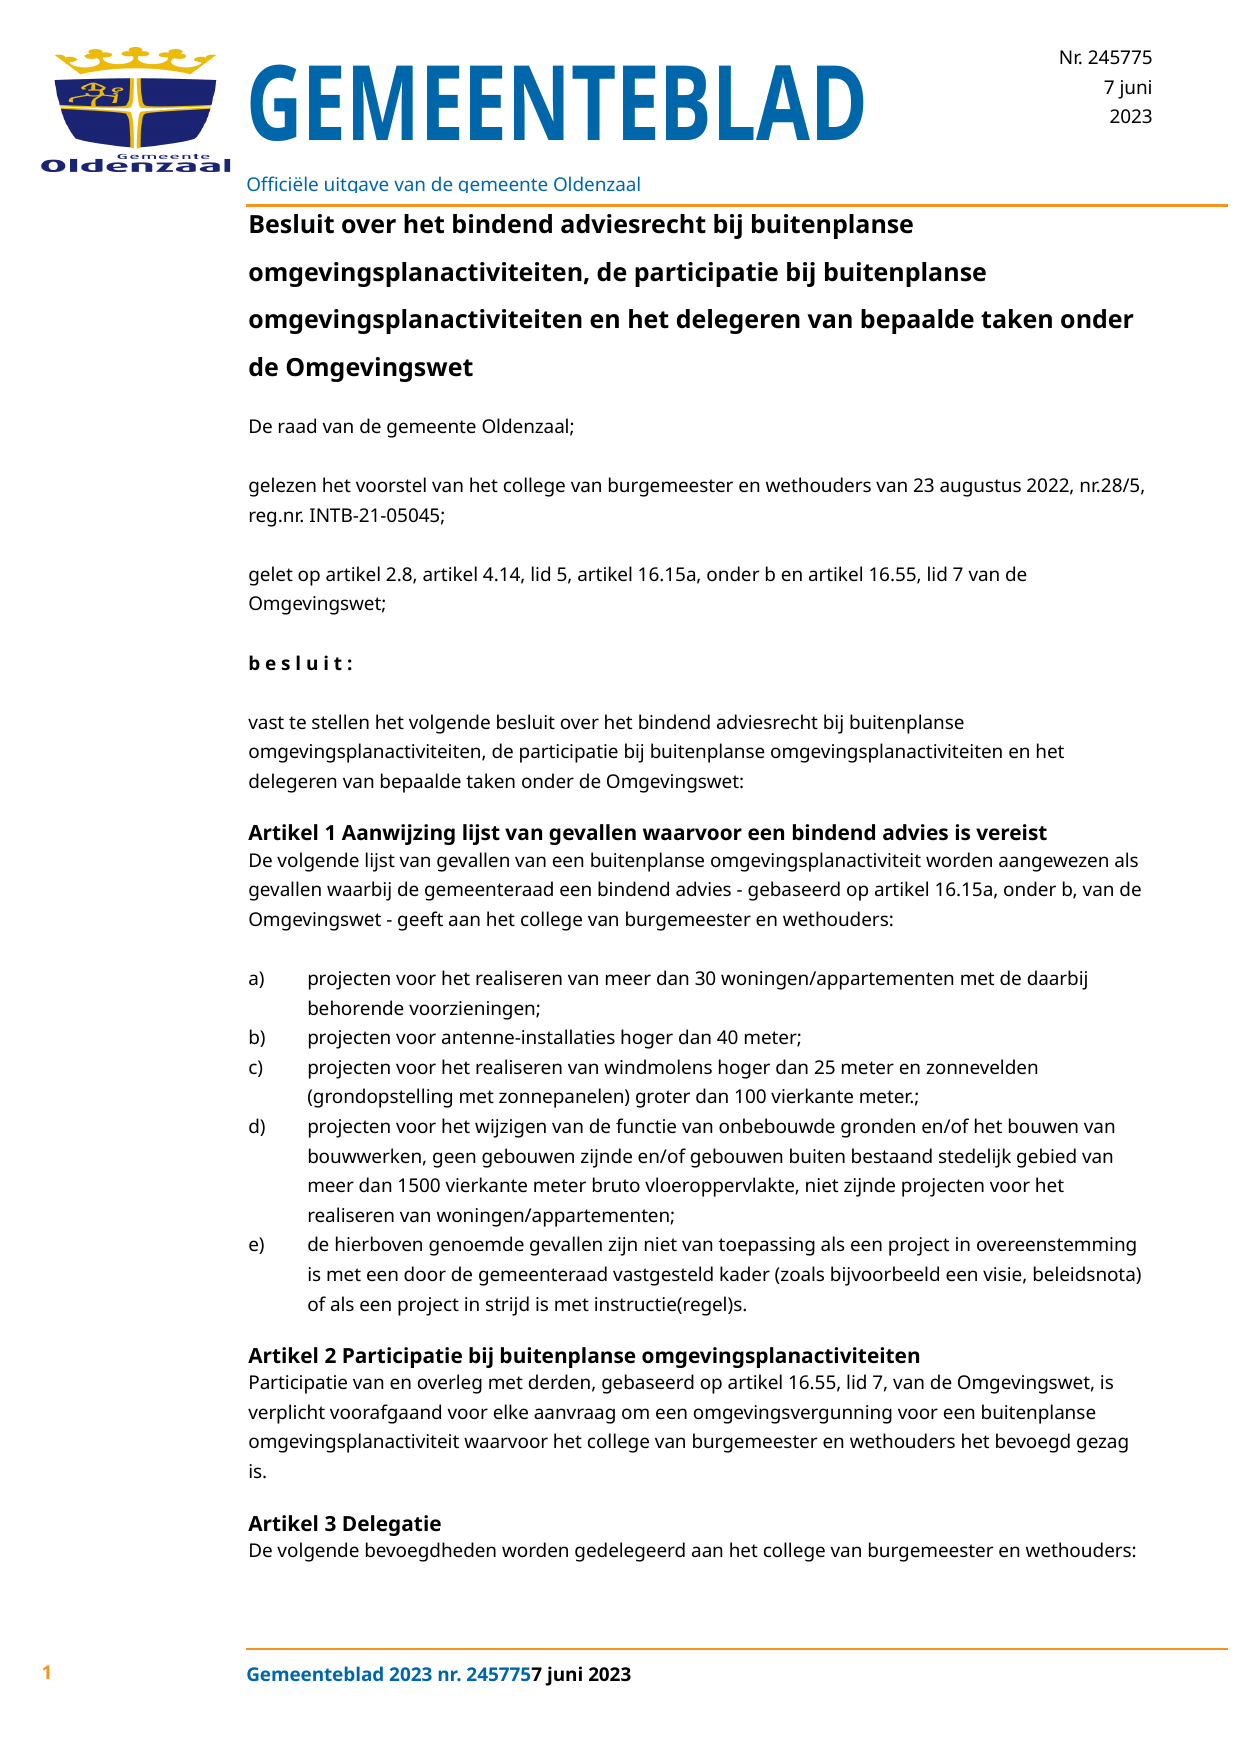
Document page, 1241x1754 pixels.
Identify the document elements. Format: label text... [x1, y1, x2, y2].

text Participatie van en overleg met derden, gebaseerd op artikel 16.55, lid 7, van de Omgevingswet, is verplicht voorafgaand voor elke aanvraag om een omgevingsvergunning voor een buitenplanse omgevingsplanactiviteit waarvoor het college van burgemeester en wethouders het bevoegd gezag is. [248, 1369, 1152, 1484]
list projecten voor het realiseren van windmolens hoger dan 25 meter en zonnevelden (grondopstelling met zonnepanelen) groter dan 100 vierkante meter.; [248, 1054, 1152, 1109]
text De volgende lijst van gevallen van een buitenplanse omgevingsplanactiviteit worden aangewezen als gevallen waarbij de gemeenteraad een bindend advies - gebaseerd op artikel 16.15a, onder b, van de Omgevingswet - geeft aan het college van burgemeester en wethouders: [248, 847, 1152, 932]
text Artikel 1 Aanwijzing lijst van gevallen waarvoor een bindend advies is vereist [248, 818, 1152, 847]
text Besluit over het bindend adviesrecht bij buitenplanse omgevingsplanactiviteiten, de participatie bij buitenplanse omgevingsplanactiviteiten en het delegeren van bepaalde taken onder de Omgevingswet [248, 207, 1152, 384]
list de hierboven genoemde gevallen zijn niet van toepassing als een project in overeenstemming is met een door de gemeenteraad vastgesteld kader (zoals bijvoorbeeld een visie, beleidsnota) of als een project in strijd is met instructie(regel)s. [248, 1232, 1152, 1316]
text Artikel 3 Delegatie [248, 1509, 1152, 1537]
list projecten voor antenne-installaties hoger dan 40 meter; [248, 1024, 1152, 1050]
list projecten voor het wijzigen van de functie van onbebouwde gronden en/of het bouwen van bouwwerken, geen gebouwen zijnde en/of gebouwen buiten bestaand stedelijk gebied van meer dan 1500 vierkante meter bruto vloeroppervlakte, niet zijnde projecten voor het realiseren van woningen/appartementen; [248, 1113, 1152, 1228]
text De volgende bevoegdheden worden gedelegeerd aan het college van burgemeester en wethouders: [248, 1537, 1152, 1563]
text De raad van de gemeente Oldenzaal; [248, 413, 1152, 439]
list projecten voor het realiseren van meer dan 30 woningen/appartementen met de daarbij behorende voorzieningen; [248, 965, 1152, 1021]
picture [41, 47, 231, 172]
text vast te stellen het volgende besluit over het bindend adviesrecht bij buitenplanse omgevingsplanactiviteiten, de participatie bij buitenplanse omgevingsplanactiviteiten en het delegeren van bepaalde taken onder de Omgevingswet: [248, 709, 1152, 794]
text b e s l u i t : [248, 650, 1152, 676]
text gelet op artikel 2.8, artikel 4.14, lid 5, artikel 16.15a, onder b en artikel 16.55, lid 7 van de Omgevingswet; [248, 561, 1152, 616]
text Artikel 2 Participatie bij buitenplanse omgevingsplanactiviteiten [248, 1341, 1152, 1369]
text gelezen het voorstel van het college van burgemeester en wethouders van 23 augustus 2022, nr.28/5, reg.nr. INTB-21-05045; [248, 472, 1152, 528]
